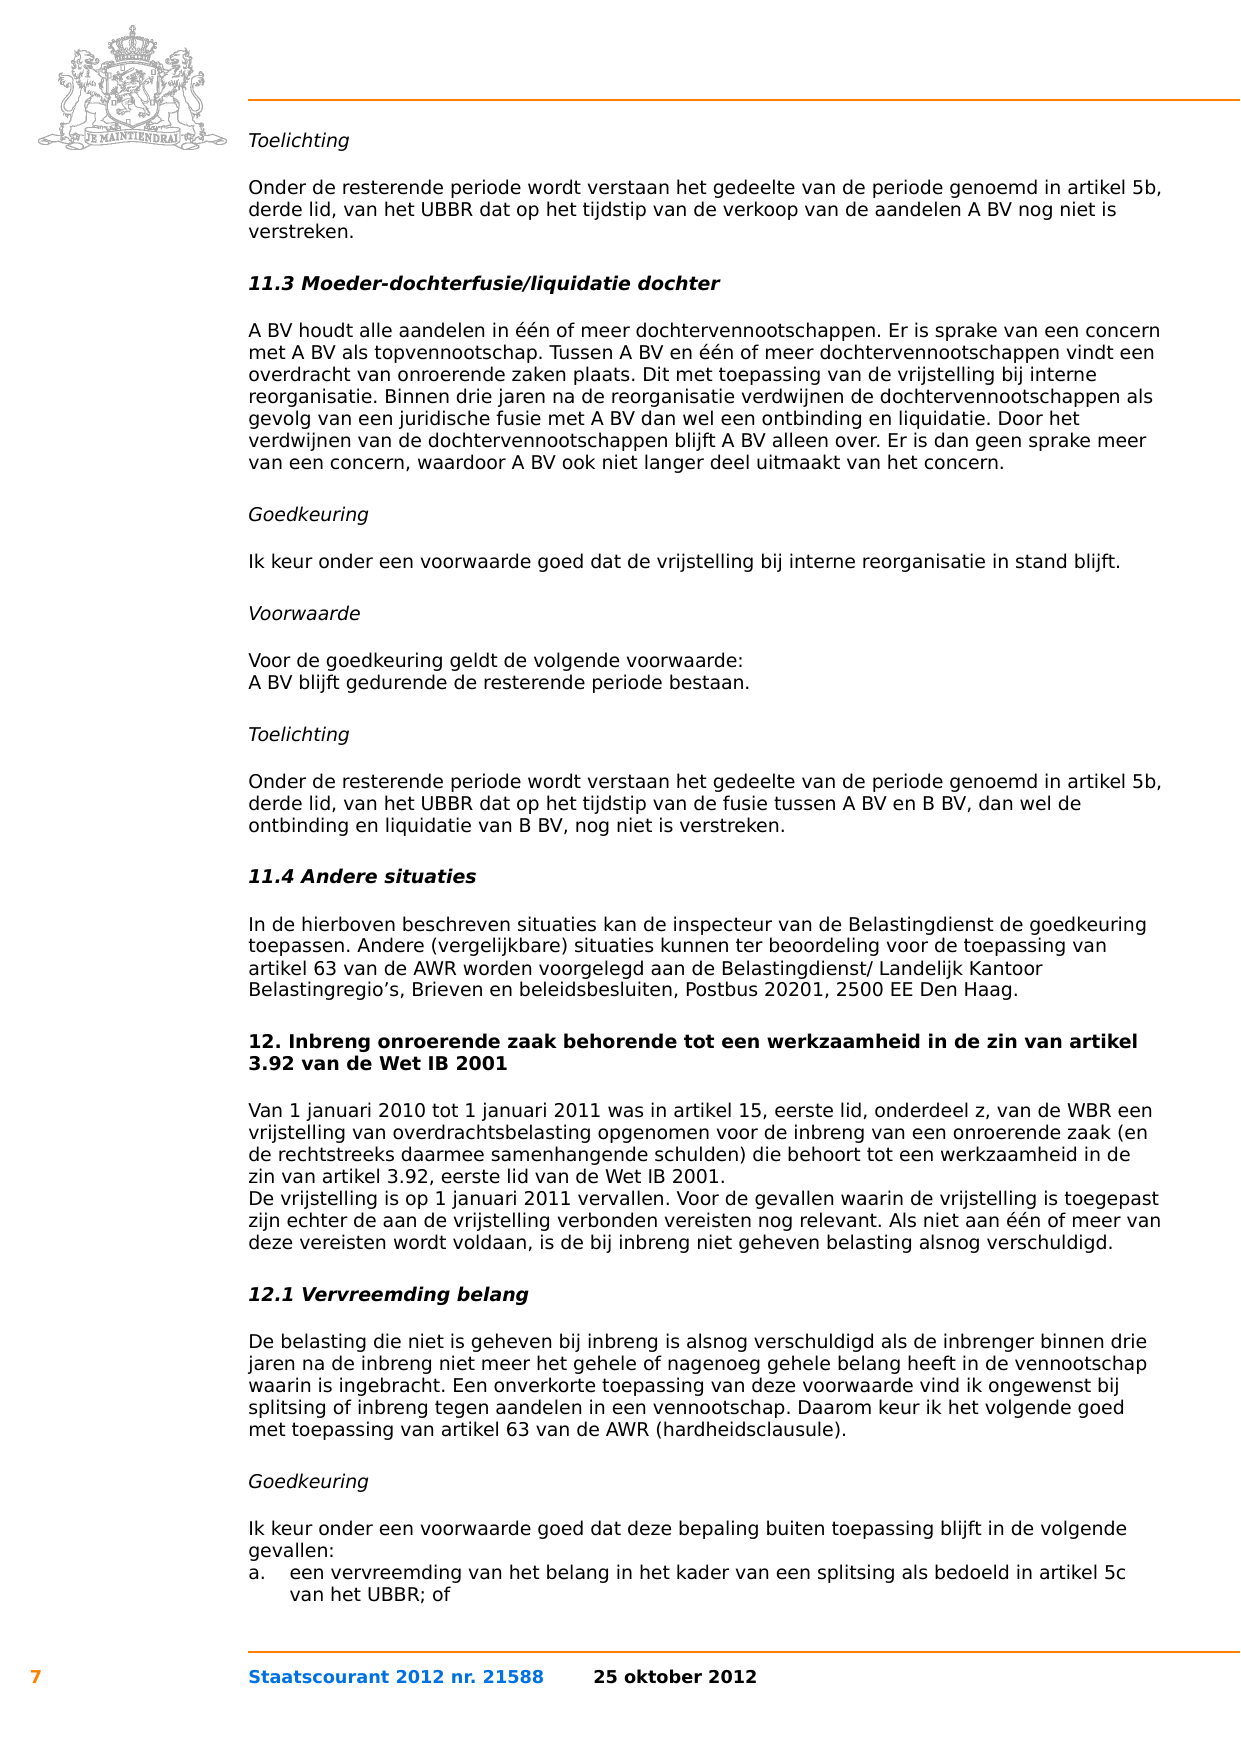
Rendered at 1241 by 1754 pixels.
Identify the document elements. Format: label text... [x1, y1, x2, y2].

text Van 1 januari 2010 tot 1 januari 2011 was in artikel 15, eerste lid, onderdeel z, van de WBR een vrijstelling van overdrachtsbelasting opgenomen voor de inbreng van een onroerende zaak (en de rechtstreeks daarmee samenhangende schulden) die behoort tot een werkzaamheid in de zin van artikel 3.92, eerste lid van de Wet IB 2001. [248, 1100, 1163, 1188]
text Onder de resterende periode wordt verstaan het gedeelte van de periode genoemd in artikel 5b, derde lid, van het UBBR dat op het tijdstip van de fusie tussen A BV en B BV, dan wel de ontbinding en liquidatie van B BV, nog niet is verstreken. [248, 771, 1163, 836]
text In de hierboven beschreven situaties kan de inspecteur van de Belastingdienst de goedkeuring toepassen. Andere (vergelijkbare) situaties kunnen ter beoordeling voor de toepassing van artikel 63 van de AWR worden voorgelegd aan de Belastingdienst/ Landelijk Kantoor Belastingregio’s, Brieven en beleidsbesluiten, Postbus 20201, 2500 EE Den Haag. [248, 913, 1163, 1001]
subtitle Toelichting [248, 723, 1163, 746]
subtitle Goedkeuring [248, 504, 1163, 526]
subtitle Goedkeuring [248, 1471, 1163, 1493]
text a. een vervreemding van het belang in het kader van een splitsing als bedoeld in artikel 5c van het UBBR; of [248, 1562, 1163, 1606]
text A BV houdt alle aandelen in één of meer dochtervennootschappen. Er is sprake van een concern met A BV als topvennootschap. Tussen A BV en één of meer dochtervennootschappen vindt een overdracht van onroerende zaken plaats. Dit met toepassing van de vrijstelling bij interne reorganisatie. Binnen drie jaren na de reorganisatie verdwijnen de dochtervennootschappen als gevolg van een juridische fusie met A BV dan wel een ontbinding en liquidatie. Door het verdwijnen van de dochtervennootschappen blijft A BV alleen over. Er is dan geen sprake meer van een concern, waardoor A BV ook niet langer deel uitmaakt van het concern. [248, 320, 1163, 474]
text Voor de goedkeuring geldt de volgende voorwaarde: [248, 649, 1163, 672]
text Onder de resterende periode wordt verstaan het gedeelte van de periode genoemd in artikel 5b, derde lid, van het UBBR dat op het tijdstip van de verkoop van de aandelen A BV nog niet is verstreken. [248, 177, 1163, 243]
text A BV blijft gedurende de resterende periode bestaan. [248, 672, 1163, 693]
subtitle 11.4 Andere situaties [248, 866, 1163, 888]
subtitle Voorwaarde [248, 603, 1163, 624]
text Ik keur onder een voorwaarde goed dat deze bepaling buiten toepassing blijft in de volgende gevallen: [248, 1518, 1163, 1562]
subtitle 12. Inbreng onroerende zaak behorende tot een werkzaamheid in de zin van artikel 3.92 van de Wet IB 2001 [248, 1031, 1163, 1075]
subtitle 11.3 Moeder-dochterfusie/liquidatie dochter [248, 273, 1163, 295]
text De belasting die niet is geheven bij inbreng is alsnog verschuldigd als de inbrenger binnen drie jaren na de inbreng niet meer het gehele of nagenoeg gehele belang heeft in de vennootschap waarin is ingebracht. Een onverkorte toepassing van deze voorwaarde vind ik ongewenst bij splitsing of inbreng tegen aandelen in een vennootschap. Daarom keur ik het volgende goed met toepassing van artikel 63 van de AWR (hardheidsclausule). [248, 1331, 1163, 1441]
text Ik keur onder een voorwaarde goed dat de vrijstelling bij interne reorganisatie in stand blijft. [248, 551, 1163, 573]
subtitle Toelichting [248, 130, 1163, 152]
picture [38, 25, 227, 150]
text De vrijstelling is op 1 januari 2011 vervallen. Voor de gevallen waarin de vrijstelling is toegepast zijn echter de aan de vrijstelling verbonden vereisten nog relevant. Als niet aan één of meer van deze vereisten wordt voldaan, is de bij inbreng niet geheven belasting alsnog verschuldigd. [248, 1188, 1163, 1254]
subtitle 12.1 Vervreemding belang [248, 1284, 1163, 1306]
